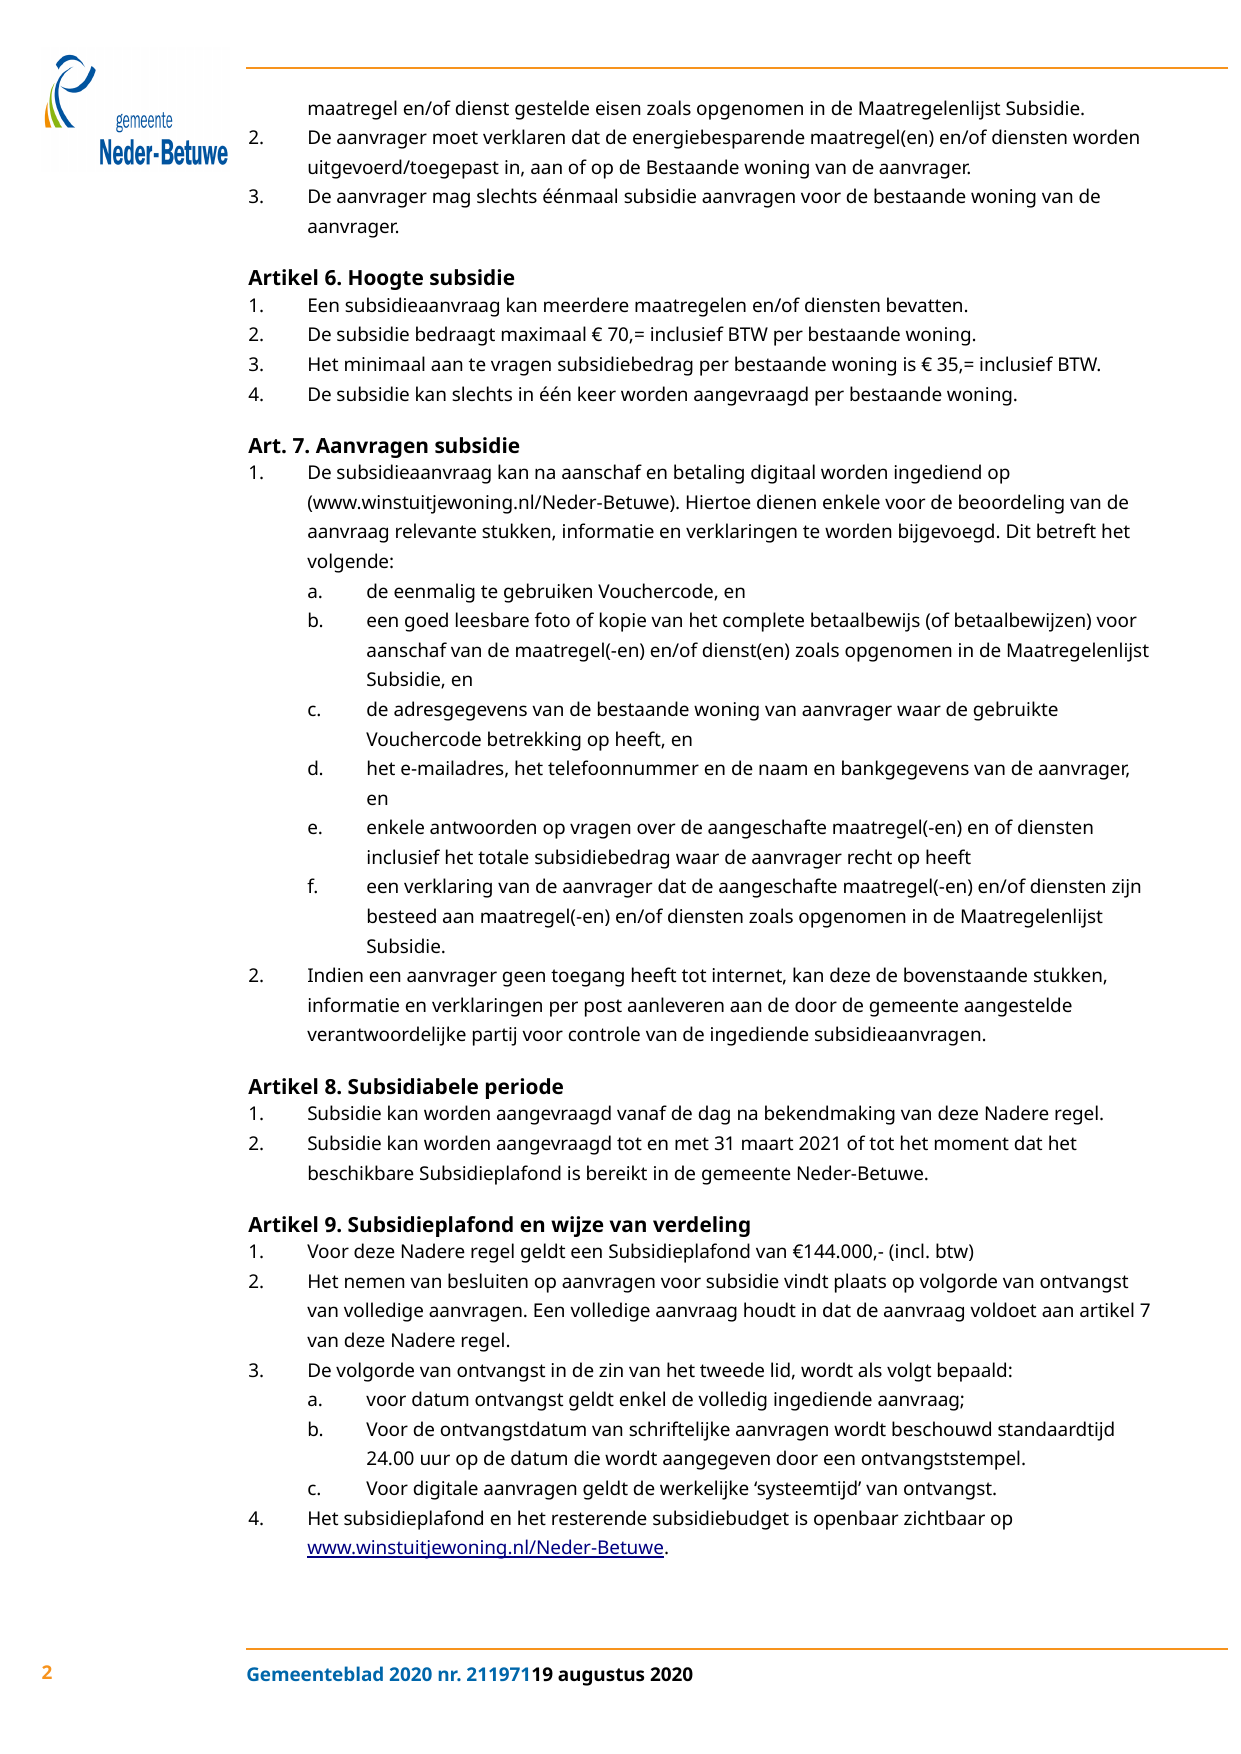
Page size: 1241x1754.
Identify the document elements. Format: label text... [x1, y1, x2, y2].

list Subsidie kan worden aangevraagd tot en met 31 maart 2021 of tot het moment dat het beschikbare Subsidieplafond is bereikt in de gemeente Neder-Betuwe. [248, 1130, 1152, 1185]
list het e-mailadres, het telefoonnummer en de naam en bankgegevens van de aanvrager, en [307, 755, 1152, 811]
list De volgorde van ontvangst in de zin van het tweede lid, wordt als volgt bepaald: [248, 1357, 1152, 1383]
list De subsidie kan slechts in één keer worden aangevraagd per bestaande woning. [248, 381, 1152, 406]
list voor datum ontvangst geldt enkel de volledig ingediende aanvraag; [307, 1386, 1152, 1412]
list Voor digitale aanvragen geldt de werkelijke ‘systeemtijd’ van ontvangst. [307, 1475, 1152, 1501]
list De subsidieaanvraag kan na aanschaf en betaling digitaal worden ingediend op (www.winstuitjewoning.nl/Neder-Betuwe). Hiertoe dienen enkele voor de beoordeling van de aanvraag relevante stukken, informatie en verklaringen te worden bijgevoegd. Dit betreft het volgende: [248, 459, 1152, 574]
picture [41, 47, 231, 172]
list Het nemen van besluiten op aanvragen voor subsidie vindt plaats op volgorde van ontvangst van volledige aanvragen. Een volledige aanvraag houdt in dat de aanvraag voldoet aan artikel 7 van deze Nadere regel. [248, 1268, 1152, 1353]
text Artikel 8. Subsidiabele periode [248, 1072, 1152, 1101]
list De subsidie bedraagt maximaal € 70,= inclusief BTW per bestaande woning. [248, 322, 1152, 347]
text Artikel 9. Subsidieplafond en wijze van verdeling [248, 1210, 1152, 1238]
list Het subsidieplafond en het resterende subsidiebudget is openbaar zichtbaar op www.winstuitjewoning.nl/Neder-Betuwe. [248, 1505, 1152, 1560]
list Subsidie kan worden aangevraagd vanaf de dag na bekendmaking van deze Nadere regel. [248, 1101, 1152, 1126]
list de eenmalig te gebruiken Vouchercode, en [307, 578, 1152, 604]
list Voor de ontvangstdatum van schriftelijke aanvragen wordt beschouwd standaardtijd 24.00 uur op de datum die wordt aangegeven door een ontvangststempel. [307, 1416, 1152, 1471]
list enkele antwoorden op vragen over de aangeschafte maatregel(-en) en of diensten inclusief het totale subsidiebedrag waar de aanvrager recht op heeft [307, 814, 1152, 870]
list een goed leesbare foto of kopie van het complete betaalbewijs (of betaalbewijzen) voor aanschaf van de maatregel(-en) en/of dienst(en) zoals opgenomen in de Maatregelenlijst Subsidie, en [307, 607, 1152, 692]
text Artikel 6. Hoogte subsidie [248, 263, 1152, 292]
text Art. 7. Aanvragen subsidie [248, 431, 1152, 459]
list de adresgegevens van de bestaande woning van aanvrager waar de gebruikte Vouchercode betrekking op heeft, en [307, 696, 1152, 752]
list Het minimaal aan te vragen subsidiebedrag per bestaande woning is € 35,= inclusief BTW. [248, 351, 1152, 377]
list De aanvrager moet verklaren dat de energiebesparende maatregel(en) en/of diensten worden uitgevoerd/toegepast in, aan of op de Bestaande woning van de aanvrager. [248, 124, 1152, 180]
list Een subsidieaanvraag kan meerdere maatregelen en/of diensten bevatten. [248, 292, 1152, 318]
list De aanvrager mag slechts éénmaal subsidie aanvragen voor de bestaande woning van de aanvrager. [248, 183, 1152, 239]
list maatregel en/of dienst gestelde eisen zoals opgenomen in de Maatregelenlijst Subsidie. [248, 95, 1152, 121]
list een verklaring van de aanvrager dat de aangeschafte maatregel(-en) en/of diensten zijn besteed aan maatregel(-en) en/of diensten zoals opgenomen in de Maatregelenlijst Subsidie. [307, 874, 1152, 959]
list Voor deze Nadere regel geldt een Subsidieplafond van €144.000,- (incl. btw) [248, 1238, 1152, 1264]
list Indien een aanvrager geen toegang heeft tot internet, kan deze de bovenstaande stukken, informatie en verklaringen per post aanleveren aan de door de gemeente aangestelde verantwoordelijke partij voor controle van de ingediende subsidieaanvragen. [248, 962, 1152, 1047]
